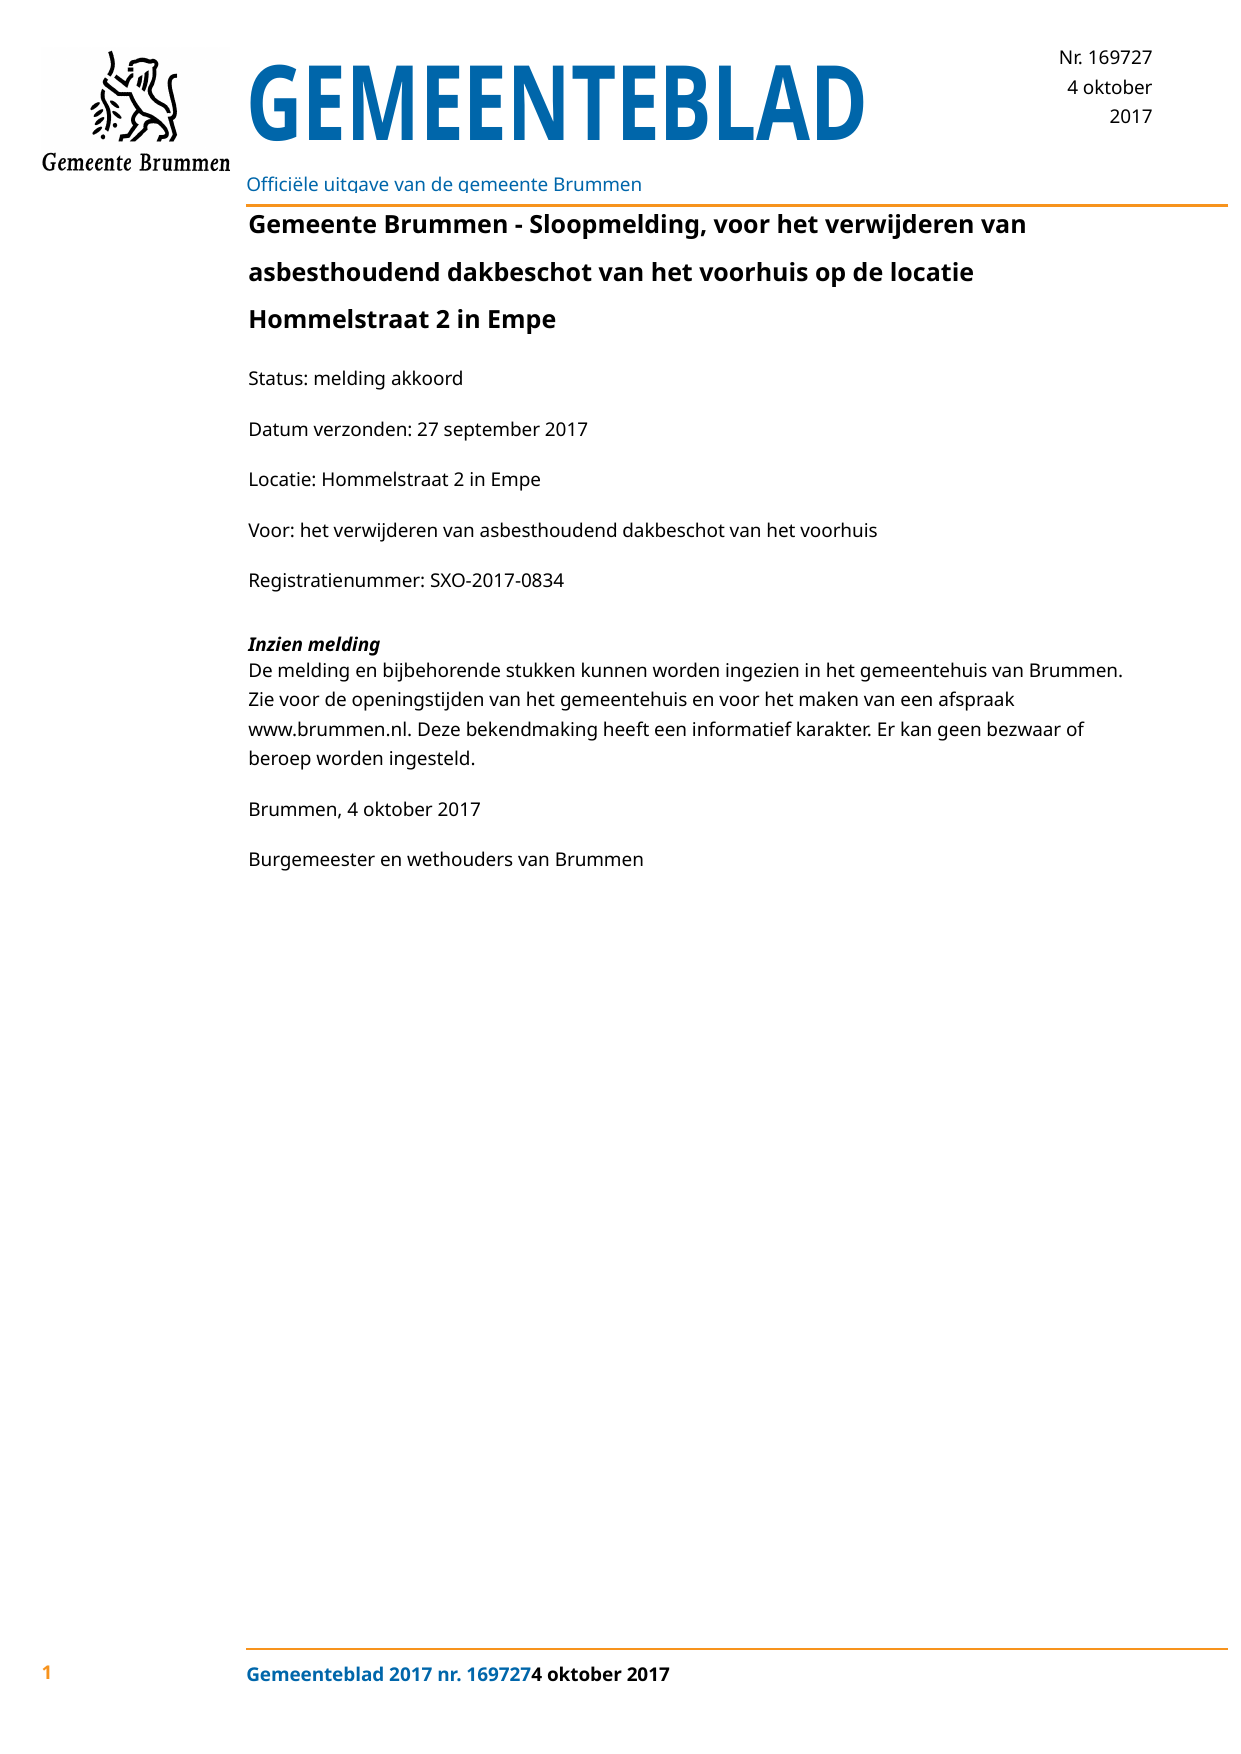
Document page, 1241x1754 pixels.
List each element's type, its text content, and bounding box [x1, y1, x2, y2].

text Inzien melding [248, 631, 1152, 657]
picture [41, 47, 231, 172]
text Gemeente Brummen - Sloopmelding, voor het verwijderen van asbesthoudend dakbeschot van het voorhuis op de locatie Hommelstraat 2 in Empe [248, 207, 1152, 336]
text Voor: het verwijderen van asbesthoudend dakbeschot van het voorhuis [248, 517, 1152, 542]
text Brummen, 4 oktober 2017 [248, 796, 1152, 822]
text Status: melding akkoord [248, 366, 1152, 391]
text Burgemeester en wethouders van Brummen [248, 846, 1152, 872]
text Locatie: Hommelstraat 2 in Empe [248, 466, 1152, 492]
text Datum verzonden: 27 september 2017 [248, 416, 1152, 442]
text De melding en bijbehorende stukken kunnen worden ingezien in het gemeentehuis van Brummen. Zie voor de openingstijden van het gemeentehuis en voor het maken van een afspraak www.brummen.nl. Deze bekendmaking heeft een informatief karakter. Er kan geen bezwaar of beroep worden ingesteld. [248, 657, 1152, 771]
text Registratienummer: SXO-2017-0834 [248, 567, 1152, 593]
